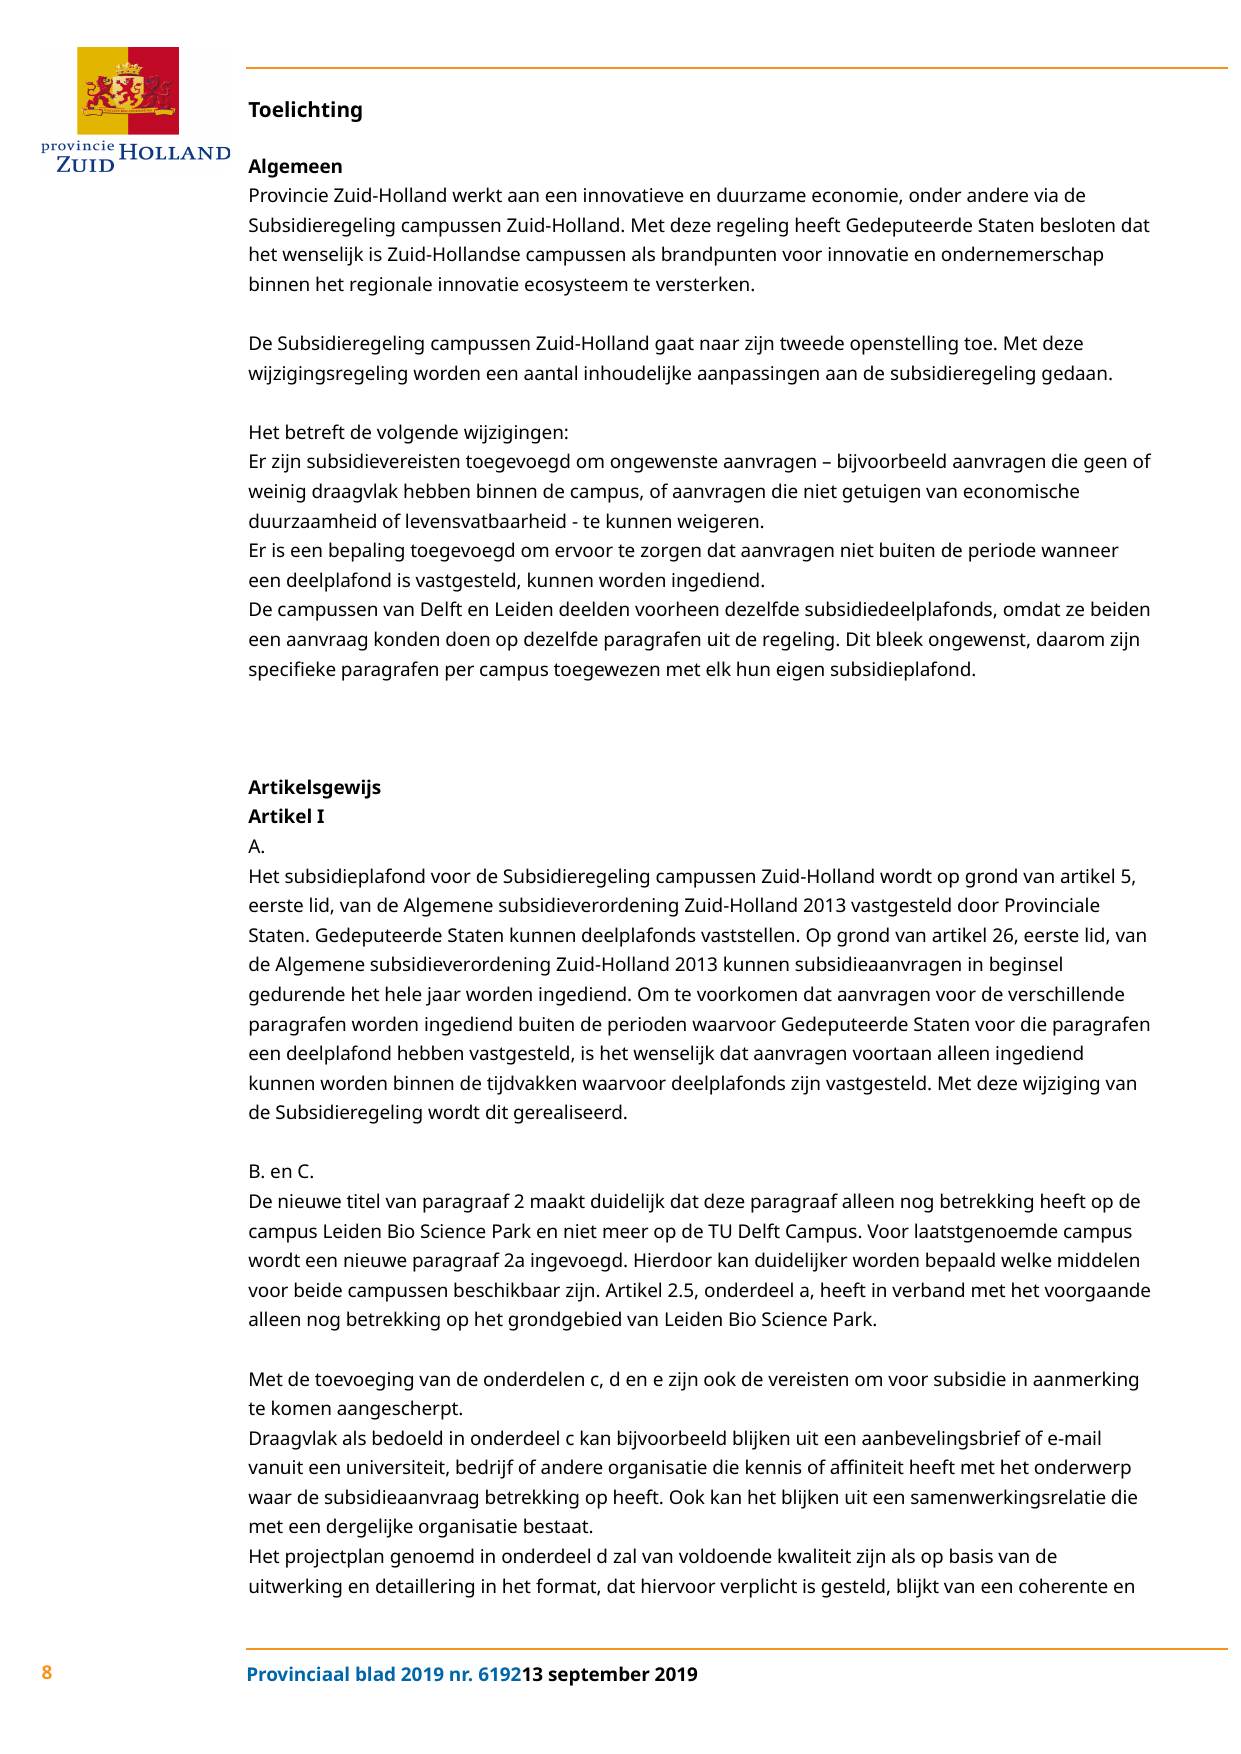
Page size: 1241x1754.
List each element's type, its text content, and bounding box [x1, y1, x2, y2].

text Het betreft de volgende wijzigingen: [248, 419, 1152, 445]
text De nieuwe titel van paragraaf 2 maakt duidelijk dat deze paragraaf alleen nog betrekking heeft op de campus Leiden Bio Science Park en niet meer op de TU Delft Campus. Voor laatstgenoemde campus wordt een nieuwe paragraaf 2a ingevoegd. Hierdoor kan duidelijker worden bepaald welke middelen voor beide campussen beschikbaar zijn. Artikel 2.5, onderdeel a, heeft in verband met het voorgaande alleen nog betrekking op het grondgebied van Leiden Bio Science Park. [248, 1188, 1152, 1332]
text Draagvlak als bedoeld in onderdeel c kan bijvoorbeeld blijken uit een aanbevelingsbrief of e-mail vanuit een universiteit, bedrijf of andere organisatie die kennis of affiniteit heeft met het onderwerp waar de subsidieaanvraag betrekking op heeft. Ook kan het blijken uit een samenwerkingsrelatie die met een dergelijke organisatie bestaat. [248, 1425, 1152, 1539]
text De Subsidieregeling campussen Zuid-Holland gaat naar zijn tweede openstelling toe. Met deze wijzigingsregeling worden een aantal inhoudelijke aanpassingen aan de subsidieregeling gedaan. [248, 330, 1152, 386]
text Het subsidieplafond voor de Subsidieregeling campussen Zuid-Holland wordt op grond van artikel 5, eerste lid, van de Algemene subsidieverordening Zuid-Holland 2013 vastgesteld door Provinciale Staten. Gedeputeerde Staten kunnen deelplafonds vaststellen. Op grond van artikel 26, eerste lid, van de Algemene subsidieverordening Zuid-Holland 2013 kunnen subsidieaanvragen in beginsel gedurende het hele jaar worden ingediend. Om te voorkomen dat aanvragen voor de verschillende paragrafen worden ingediend buiten de perioden waarvoor Gedeputeerde Staten voor die paragrafen een deelplafond hebben vastgesteld, is het wenselijk dat aanvragen voortaan alleen ingediend kunnen worden binnen de tijdvakken waarvoor deelplafonds zijn vastgesteld. Met deze wijziging van de Subsidieregeling wordt dit gerealiseerd. [248, 863, 1152, 1125]
text Artikel I [248, 804, 1152, 829]
text De campussen van Delft en Leiden deelden voorheen dezelfde subsidiedeelplafonds, omdat ze beiden een aanvraag konden doen op dezelfde paragrafen uit de regeling. Dit bleek ongewenst, daarom zijn specifieke paragrafen per campus toegewezen met elk hun eigen subsidieplafond. [248, 597, 1152, 682]
text Provincie Zuid-Holland werkt aan een innovatieve en duurzame economie, onder andere via de Subsidieregeling campussen Zuid-Holland. Met deze regeling heeft Gedeputeerde Staten besloten dat het wenselijk is Zuid-Hollandse campussen als brandpunten voor innovatie en ondernemerschap binnen het regionale innovatie ecosysteem te versterken. [248, 182, 1152, 297]
text Artikelsgewijs [248, 774, 1152, 800]
text Algemeen [248, 153, 1152, 179]
text Er zijn subsidievereisten toegevoegd om ongewenste aanvragen – bijvoorbeeld aanvragen die geen of weinig draagvlak hebben binnen de campus, of aanvragen die niet getuigen van economische duurzaamheid of levensvatbaarheid - te kunnen weigeren. [248, 449, 1152, 534]
picture [41, 47, 231, 172]
text Met de toevoeging van de onderdelen c, d en e zijn ook de vereisten om voor subsidie in aanmerking te komen aangescherpt. [248, 1366, 1152, 1421]
text B. en C. [248, 1159, 1152, 1184]
text A. [248, 833, 1152, 859]
text Het projectplan genoemd in onderdeel d zal van voldoende kwaliteit zijn als op basis van de uitwerking en detaillering in het format, dat hiervoor verplicht is gesteld, blijkt van een coherente en [248, 1543, 1152, 1599]
text Er is een bepaling toegevoegd om ervoor te zorgen dat aanvragen niet buiten de periode wanneer een deelplafond is vastgesteld, kunnen worden ingediend. [248, 537, 1152, 593]
text Toelichting [248, 95, 1152, 123]
